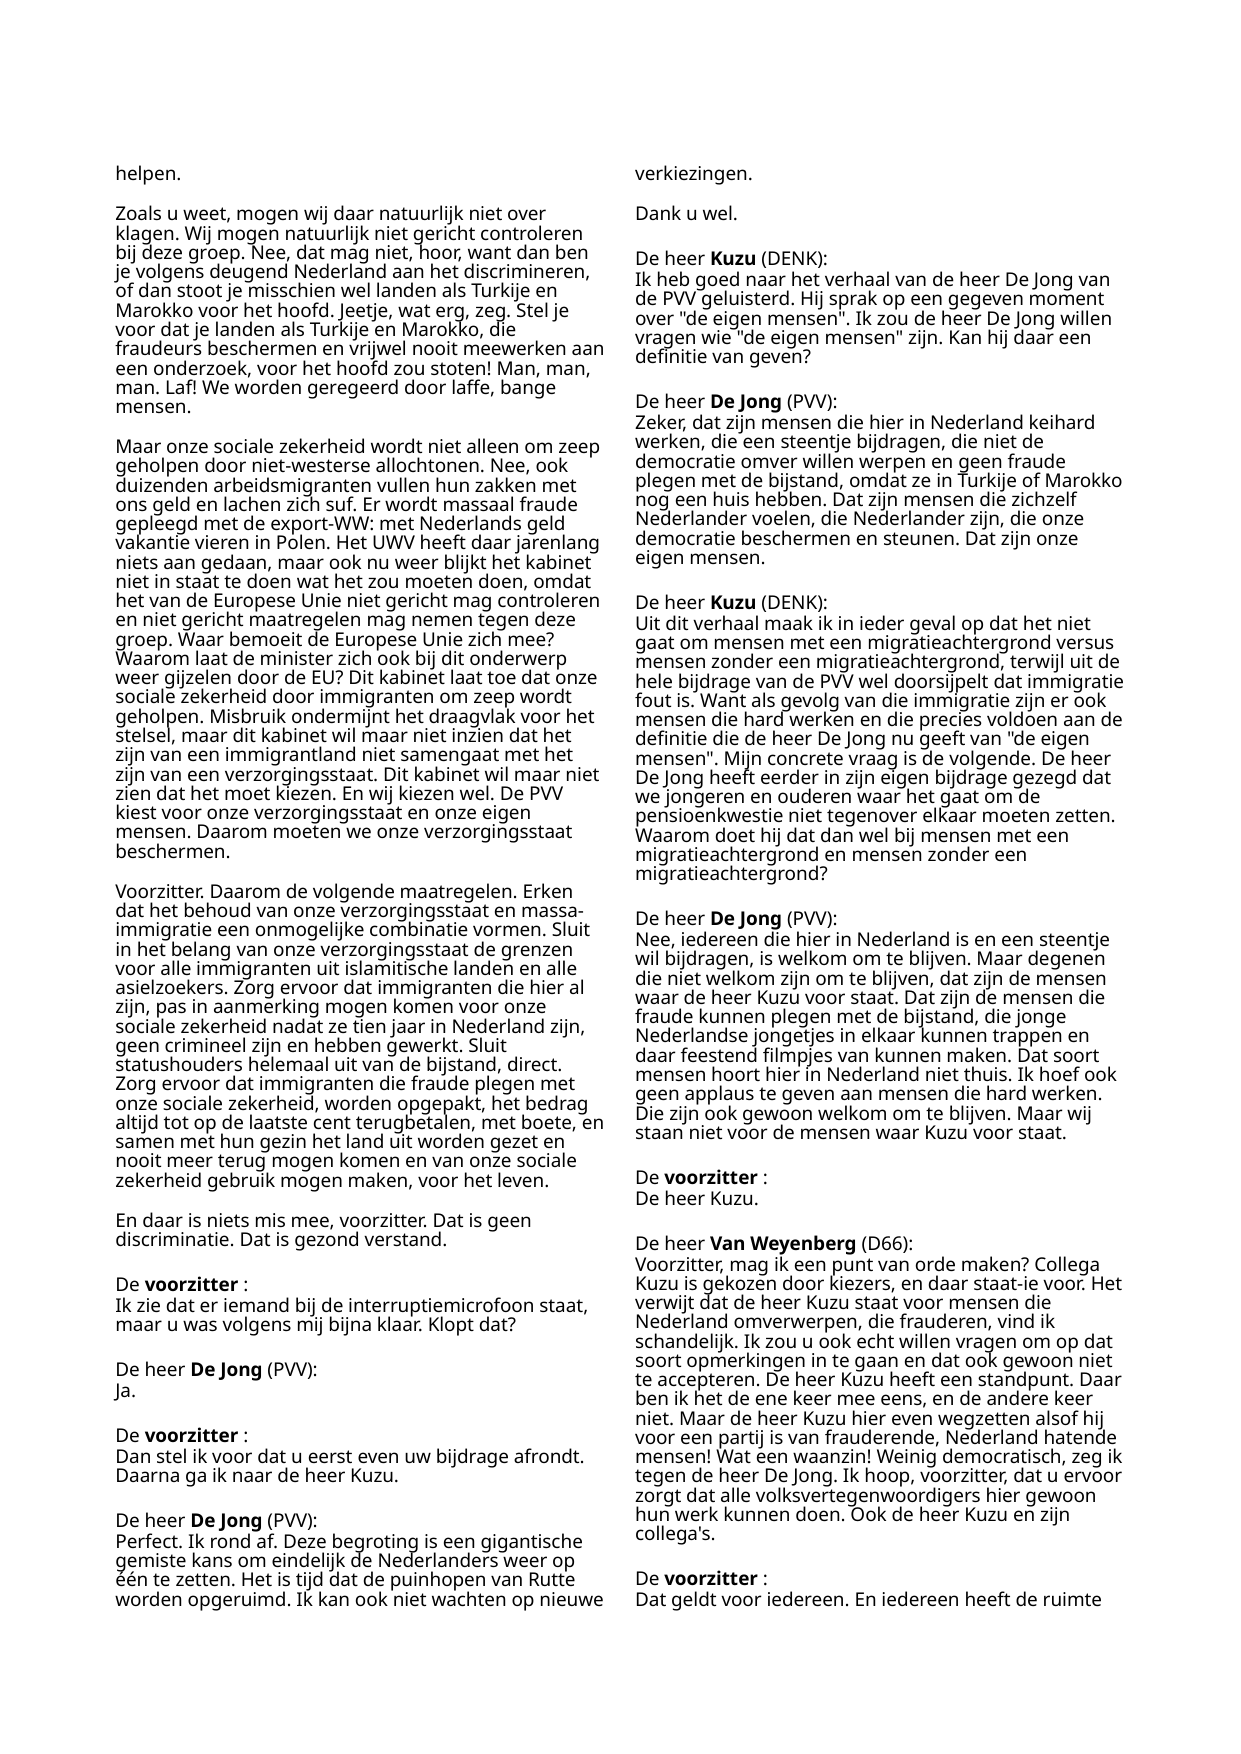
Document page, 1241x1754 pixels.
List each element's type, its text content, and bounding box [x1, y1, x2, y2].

text De heer De Jong (PVV): [635, 905, 1125, 931]
text Dank u wel. [635, 205, 1125, 224]
text Dat geldt voor iedereen. En iedereen heeft de ruimte [635, 1591, 1125, 1610]
text De heer Kuzu (DENK): [635, 589, 1125, 615]
text Nee, iedereen die hier in Nederland is en een steentje wil bijdragen, is welkom om te blijven. Maar degenen die niet welkom zijn om te blijven, dat zijn de mensen waar de heer Kuzu voor staat. Dat zijn de mensen die fraude kunnen plegen met de bijstand, die jonge Nederlandse jongetjes in elkaar kunnen trappen en daar feestend filmpjes van kunnen maken. Dat soort mensen hoort hier in Nederland niet thuis. Ik hoef ook geen applaus te geven aan mensen die hard werken. Die zijn ook gewoon welkom om te blijven. Maar wij staan niet voor de mensen waar Kuzu voor staat. [635, 931, 1125, 1143]
text De heer Kuzu. [635, 1190, 1125, 1209]
text De heer De Jong (PVV): [115, 1356, 605, 1382]
text Maar onze sociale zekerheid wordt niet alleen om zeep geholpen door niet-westerse allochtonen. Nee, ook duizenden arbeidsmigranten vullen hun zakken met ons geld en lachen zich suf. Er wordt massaal fraude gepleegd met de export-WW: met Nederlands geld vakantie vieren in Polen. Het UWV heeft daar jarenlang niets aan gedaan, maar ook nu weer blijkt het kabinet niet in staat te doen wat het zou moeten doen, omdat het van de Europese Unie niet gericht mag controleren en niet gericht maatregelen mag nemen tegen deze groep. Waar bemoeit de Europese Unie zich mee? Waarom laat de minister zich ook bij dit onderwerp weer gijzelen door de EU? Dit kabinet laat toe dat onze sociale zekerheid door immigranten om zeep wordt geholpen. Misbruik ondermijnt het draagvlak voor het stelsel, maar dit kabinet wil maar niet inzien dat het zijn van een immigrantland niet samengaat met het zijn van een verzorgingsstaat. Dit kabinet wil maar niet zien dat het moet kiezen. En wij kiezen wel. De PVV kiest voor onze verzorgingsstaat en onze eigen mensen. Daarom moeten we onze verzorgingsstaat beschermen. [115, 438, 605, 862]
text De heer Kuzu (DENK): [635, 245, 1125, 271]
text De heer De Jong (PVV): [635, 388, 1125, 414]
text De voorzitter : [635, 1164, 1125, 1190]
text Voorzitter. Daarom de volgende maatregelen. Erken dat het behoud van onze verzorgingsstaat en massa-immigratie een onmogelijke combinatie vormen. Sluit in het belang van onze verzorgingsstaat de grenzen voor alle immigranten uit islamitische landen en alle asielzoekers. Zorg ervoor dat immigranten die hier al zijn, pas in aanmerking mogen komen voor onze sociale zekerheid nadat ze tien jaar in Nederland zijn, geen crimineel zijn en hebben gewerkt. Sluit statushouders helemaal uit van de bijstand, direct. Zorg ervoor dat immigranten die fraude plegen met onze sociale zekerheid, worden opgepakt, het bedrag altijd tot op de laatste cent terugbetalen, met boete, en samen met hun gezin het land uit worden gezet en nooit meer terug mogen komen en van onze sociale zekerheid gebruik mogen maken, voor het leven. [115, 883, 605, 1191]
text Voorzitter, mag ik een punt van orde maken? Collega Kuzu is gekozen door kiezers, en daar staat-ie voor. Het verwijt dat de heer Kuzu staat voor mensen die Nederland omverwerpen, die frauderen, vind ik schandelijk. Ik zou u ook echt willen vragen om op dat soort opmerkingen in te gaan en dat ook gewoon niet te accepteren. De heer Kuzu heeft een standpunt. Daar ben ik het de ene keer mee eens, en de andere keer niet. Maar de heer Kuzu hier even wegzetten alsof hij voor een partij is van frauderende, Nederland hatende mensen! Wat een waanzin! Weinig democratisch, zeg ik tegen de heer De Jong. Ik hoop, voorzitter, dat u ervoor zorgt dat alle volksvertegenwoordigers hier gewoon hun werk kunnen doen. Ook de heer Kuzu en zijn collega's. [635, 1256, 1125, 1544]
text Uit dit verhaal maak ik in ieder geval op dat het niet gaat om mensen met een migratieachtergrond versus mensen zonder een migratieachtergrond, terwijl uit de hele bijdrage van de PVV wel doorsijpelt dat immigratie fout is. Want als gevolg van die immigratie zijn er ook mensen die hard werken en die precies voldoen aan de definitie die de heer De Jong nu geeft van "de eigen mensen". Mijn concrete vraag is de volgende. De heer De Jong heeft eerder in zijn eigen bijdrage gezegd dat we jongeren en ouderen waar het gaat om de pensioenkwestie niet tegenover elkaar moeten zetten. Waarom doet hij dat dan wel bij mensen met een migratieachtergrond en mensen zonder een migratieachtergrond? [635, 615, 1125, 884]
text De voorzitter : [115, 1271, 605, 1297]
text De heer De Jong (PVV): [115, 1507, 605, 1533]
text De voorzitter : [635, 1565, 1125, 1591]
text De heer Van Weyenberg (D66): [635, 1230, 1125, 1256]
text helpen. [115, 165, 605, 184]
text En daar is niets mis mee, voorzitter. Dat is geen discriminatie. Dat is gezond verstand. [115, 1212, 605, 1250]
text De voorzitter : [115, 1422, 605, 1448]
text Zoals u weet, mogen wij daar natuurlijk niet over klagen. Wij mogen natuurlijk niet gericht controleren bij deze groep. Nee, dat mag niet, hoor, want dan ben je volgens deugend Nederland aan het discrimineren, of dan stoot je misschien wel landen als Turkije en Marokko voor het hoofd. Jeetje, wat erg, zeg. Stel je voor dat je landen als Turkije en Marokko, die fraudeurs beschermen en vrijwel nooit meewerken aan een onderzoek, voor het hoofd zou stoten! Man, man, man. Laf! We worden geregeerd door laffe, bange mensen. [115, 205, 605, 417]
text Ja. [115, 1382, 605, 1401]
text verkiezingen. [635, 165, 1125, 184]
text Dan stel ik voor dat u eerst even uw bijdrage afrondt. Daarna ga ik naar de heer Kuzu. [115, 1448, 605, 1486]
text Ik zie dat er iemand bij de interruptiemicrofoon staat, maar u was volgens mij bijna klaar. Klopt dat? [115, 1297, 605, 1335]
text Zeker, dat zijn mensen die hier in Nederland keihard werken, die een steentje bijdragen, die niet de democratie omver willen werpen en geen fraude plegen met de bijstand, omdat ze in Turkije of Marokko nog een huis hebben. Dat zijn mensen die zichzelf Nederlander voelen, die Nederlander zijn, die onze democratie beschermen en steunen. Dat zijn onze eigen mensen. [635, 414, 1125, 568]
text Perfect. Ik rond af. Deze begroting is een gigantische gemiste kans om eindelijk de Nederlanders weer op één te zetten. Het is tijd dat de puinhopen van Rutte worden opgeruimd. Ik kan ook niet wachten op nieuwe [115, 1533, 605, 1610]
text Ik heb goed naar het verhaal van de heer De Jong van de PVV geluisterd. Hij sprak op een gegeven moment over "de eigen mensen". Ik zou de heer De Jong willen vragen wie "de eigen mensen" zijn. Kan hij daar een definitie van geven? [635, 271, 1125, 367]
